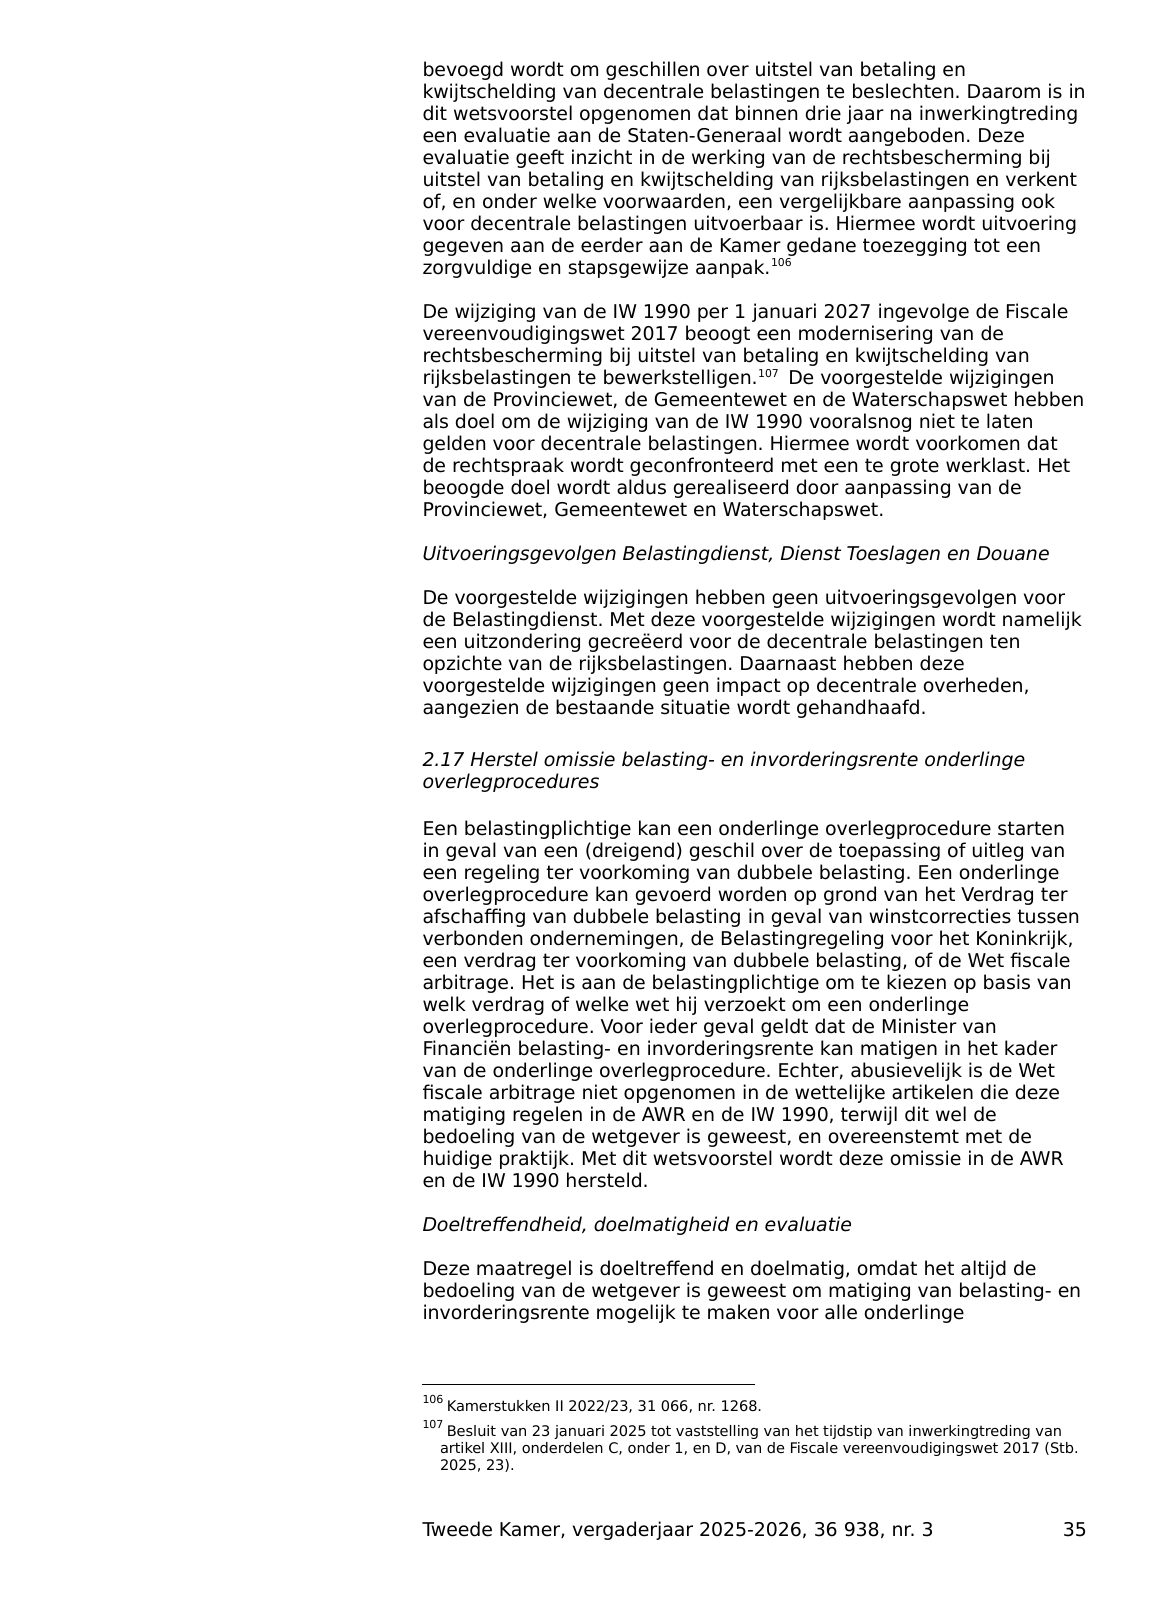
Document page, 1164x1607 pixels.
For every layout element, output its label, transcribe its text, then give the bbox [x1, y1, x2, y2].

text bevoegd wordt om geschillen over uitstel van betaling en kwijtschelding van decentrale belastingen te beslechten. Daarom is in dit wetsvoorstel opgenomen dat binnen drie jaar na inwerkingtreding een evaluatie aan de Staten-Generaal wordt aangeboden. Deze evaluatie geeft inzicht in de werking van de rechtsbescherming bij uitstel van betaling en kwijtschelding van rijksbelastingen en verkent of, en onder welke voorwaarden, een vergelijkbare aanpassing ook voor decentrale belastingen uitvoerbaar is. Hiermee wordt uitvoering gegeven aan de eerder aan de Kamer gedane toezegging tot een zorgvuldige en stapsgewijze aanpak. [422, 59, 1087, 279]
text De voorgestelde wijzigingen hebben geen uitvoeringsgevolgen voor de Belastingdienst. Met deze voorgestelde wijzigingen wordt namelijk een uitzondering gecreëerd voor de decentrale belastingen ten opzichte van de rijksbelastingen. Daarnaast hebben deze voorgestelde wijzigingen geen impact op decentrale overheden, aangezien de bestaande situatie wordt gehandhaafd. [422, 587, 1087, 719]
subtitle Uitvoeringsgevolgen Belastingdienst, Dienst Toeslagen en Douane [422, 543, 1087, 565]
subtitle Doeltreffendheid, doelmatigheid en evaluatie [422, 1214, 1087, 1236]
text Deze maatregel is doeltreffend en doelmatig, omdat het altijd de bedoeling van de wetgever is geweest om matiging van belasting- en invorderingsrente mogelijk te maken voor alle onderlinge [422, 1258, 1087, 1324]
text Een belastingplichtige kan een onderlinge overlegprocedure starten in geval van een (dreigend) geschil over de toepassing of uitleg van een regeling ter voorkoming van dubbele belasting. Een onderlinge overlegprocedure kan gevoerd worden op grond van het Verdrag ter afschaffing van dubbele belasting in geval van winstcorrecties tussen verbonden ondernemingen, de Belastingregeling voor het Koninkrijk, een verdrag ter voorkoming van dubbele belasting, of de Wet fiscale arbitrage. Het is aan de belastingplichtige om te kiezen op basis van welk verdrag of welke wet hij verzoekt om een onderlinge overlegprocedure. Voor ieder geval geldt dat de Minister van Financiën belasting- en invorderingsrente kan matigen in het kader van de onderlinge overlegprocedure. Echter, abusievelijk is de Wet fiscale arbitrage niet opgenomen in de wettelijke artikelen die deze matiging regelen in de AWR en de IW 1990, terwijl dit wel de bedoeling van de wetgever is geweest, en overeenstemt met de huidige praktijk. Met dit wetsvoorstel wordt deze omissie in de AWR en de IW 1990 hersteld. [422, 818, 1087, 1192]
text Kamerstukken II 2022/23, 31 066, nr. 1268. [422, 1393, 1087, 1416]
text De wijziging van de IW 1990 per 1 januari 2027 ingevolge de Fiscale vereenvoudigingswet 2017 beoogt een modernisering van de rechtsbescherming bij uitstel van betaling en kwijtschelding van rijksbelastingen te bewerkstelligen. De voorgestelde wijzigingen van de Provinciewet, de Gemeentewet en de Waterschapswet hebben als doel om de wijziging van de IW 1990 vooralsnog niet te laten gelden voor decentrale belastingen. Hiermee wordt voorkomen dat de rechtspraak wordt geconfronteerd met een te grote werklast. Het beoogde doel wordt aldus gerealiseerd door aanpassing van de Provinciewet, Gemeentewet en Waterschapswet. [422, 301, 1087, 521]
text Besluit van 23 januari 2025 tot vaststelling van het tijdstip van inwerkingtreding van artikel XIII, onderdelen C, onder 1, en D, van de Fiscale vereenvoudigingswet 2017 (Stb. 2025, 23). [422, 1418, 1087, 1474]
subtitle 2.17 Herstel omissie belasting- en invorderingsrente onderlinge overlegprocedures [422, 749, 1087, 793]
